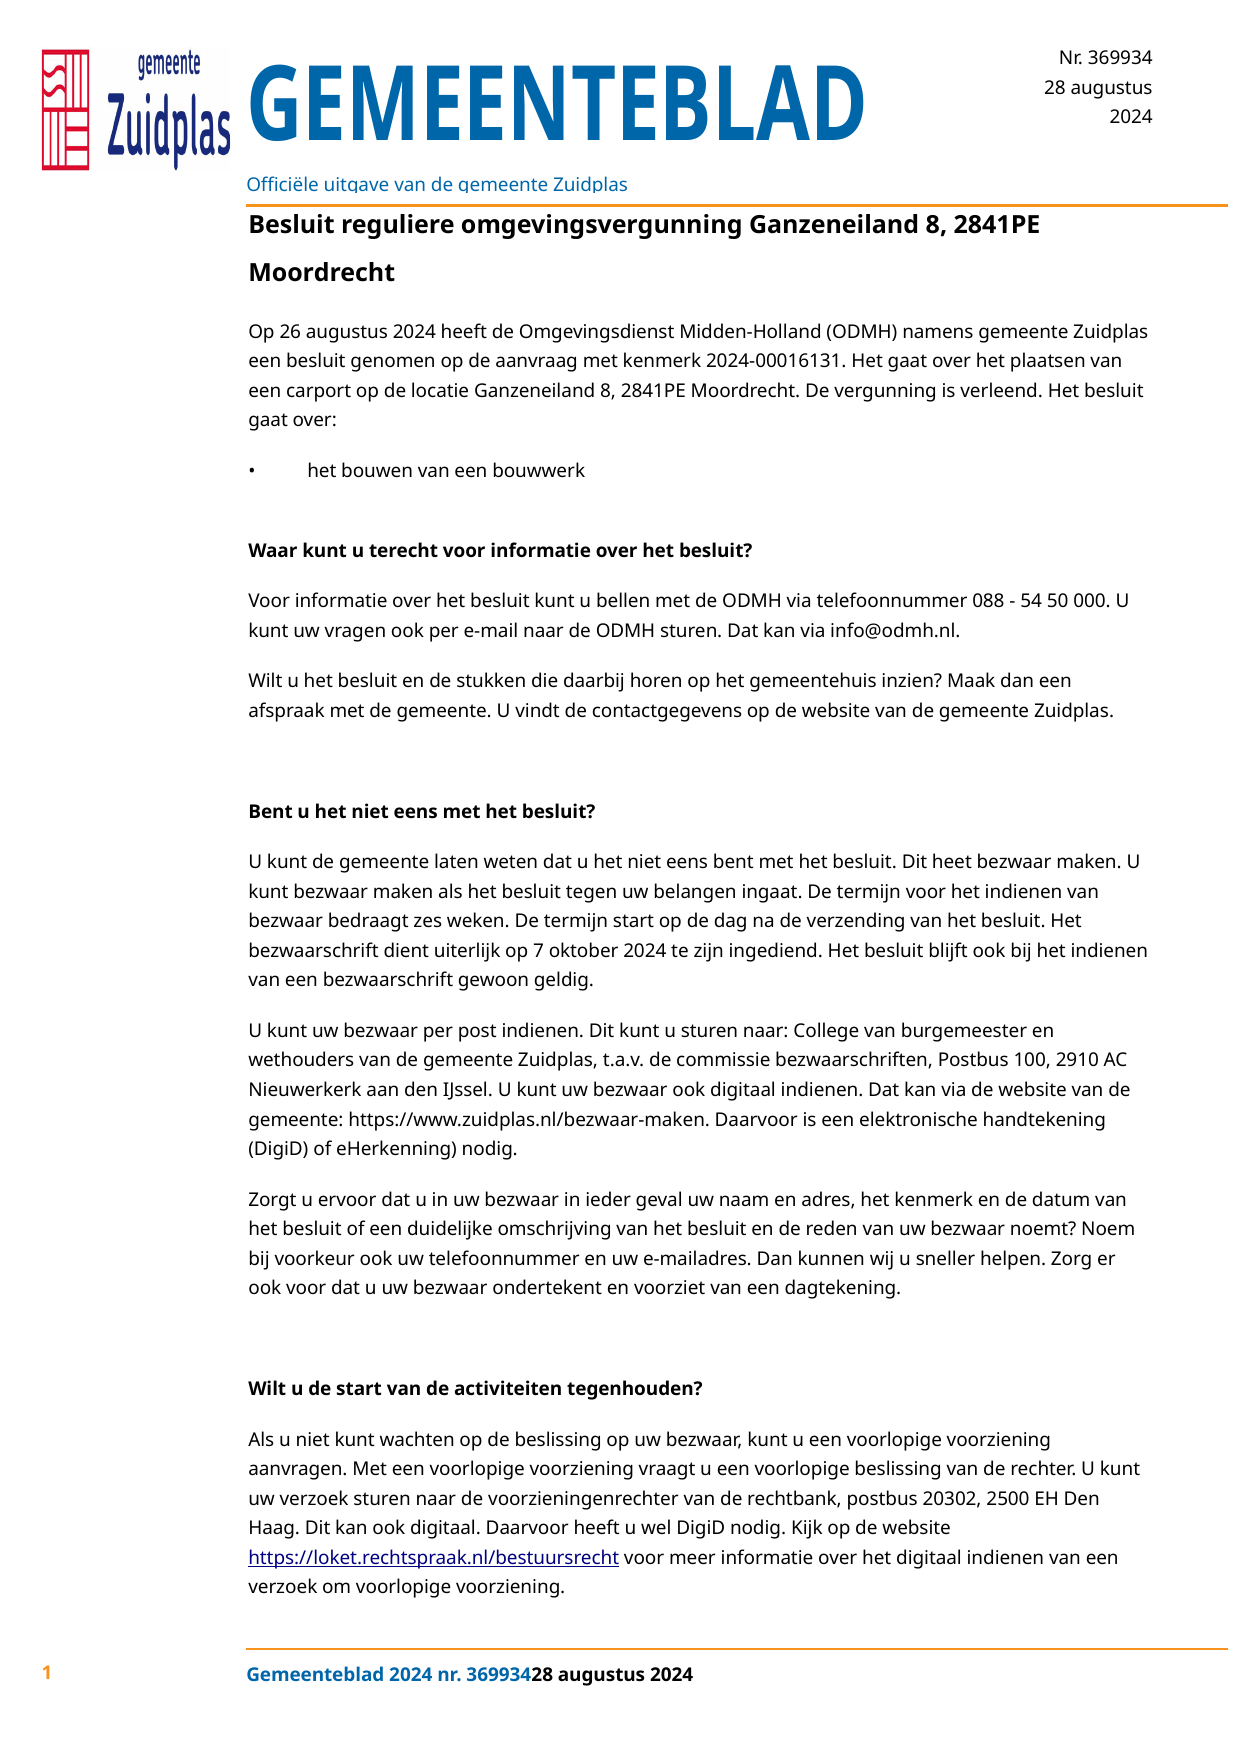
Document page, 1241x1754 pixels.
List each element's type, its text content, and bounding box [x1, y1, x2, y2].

list het bouwen van een bouwwerk [248, 457, 1152, 483]
text Voor informatie over het besluit kunt u bellen met de ODMH via telefoonnummer 088 - 54 50 000. U kunt uw vragen ook per e-mail naar de ODMH sturen. Dat kan via info@odmh.nl. [248, 587, 1152, 643]
text Wilt u de start van de activiteiten tegenhouden? [248, 1375, 1152, 1401]
text Bent u het niet eens met het besluit? [248, 798, 1152, 824]
text U kunt uw bezwaar per post indienen. Dit kunt u sturen naar: College van burgemeester en wethouders van de gemeente Zuidplas, t.a.v. de commissie bezwaarschriften, Postbus 100, 2910 AC Nieuwerkerk aan den IJssel. U kunt uw bezwaar ook digitaal indienen. Dat kan via de website van de gemeente: https://www.zuidplas.nl/bezwaar-maken. Daarvoor is een elektronische handtekening (DigiD) of eHerkenning) nodig. [248, 1017, 1152, 1161]
text Zorgt u ervoor dat u in uw bezwaar in ieder geval uw naam en adres, het kenmerk en de datum van het besluit of een duidelijke omschrijving van het besluit en de reden van uw bezwaar noemt? Noem bij voorkeur ook uw telefoonnummer en uw e-mailadres. Dan kunnen wij u sneller helpen. Zorg er ook voor dat u uw bezwaar ondertekent en voorziet van een dagtekening. [248, 1186, 1152, 1300]
picture [41, 47, 231, 172]
text Waar kunt u terecht voor informatie over het besluit? [248, 537, 1152, 563]
text Op 26 augustus 2024 heeft de Omgevingsdienst Midden-Holland (ODMH) namens gemeente Zuidplas een besluit genomen op de aanvraag met kenmerk 2024-00016131. Het gaat over het plaatsen van een carport op de locatie Ganzeneiland 8, 2841PE Moordrecht. De vergunning is verleend. Het besluit gaat over: [248, 318, 1152, 432]
text Als u niet kunt wachten op de beslissing op uw bezwaar, kunt u een voorlopige voorziening aanvragen. Met een voorlopige voorziening vraagt u een voorlopige beslissing van de rechter. U kunt uw verzoek sturen naar de voorzieningenrechter van de rechtbank, postbus 20302, 2500 EH Den Haag. Dit kan ook digitaal. Daarvoor heeft u wel DigiD nodig. Kijk op de website https://loket.rechtspraak.nl/bestuursrecht voor meer informatie over het digitaal indienen van een verzoek om voorlopige voorziening. [248, 1426, 1152, 1599]
text Besluit reguliere omgevingsvergunning Ganzeneiland 8, 2841PE Moordrecht [248, 207, 1152, 288]
text Wilt u het besluit en de stukken die daarbij horen op het gemeentehuis inzien? Maak dan een afspraak met de gemeente. U vindt de contactgegevens op de website van de gemeente Zuidplas. [248, 667, 1152, 723]
text U kunt de gemeente laten weten dat u het niet eens bent met het besluit. Dit heet bezwaar maken. U kunt bezwaar maken als het besluit tegen uw belangen ingaat. De termijn voor het indienen van bezwaar bedraagt zes weken. De termijn start op de dag na de verzending van het besluit. Het bezwaarschrift dient uiterlijk op 7 oktober 2024 te zijn ingediend. Het besluit blijft ook bij het indienen van een bezwaarschrift gewoon geldig. [248, 848, 1152, 992]
